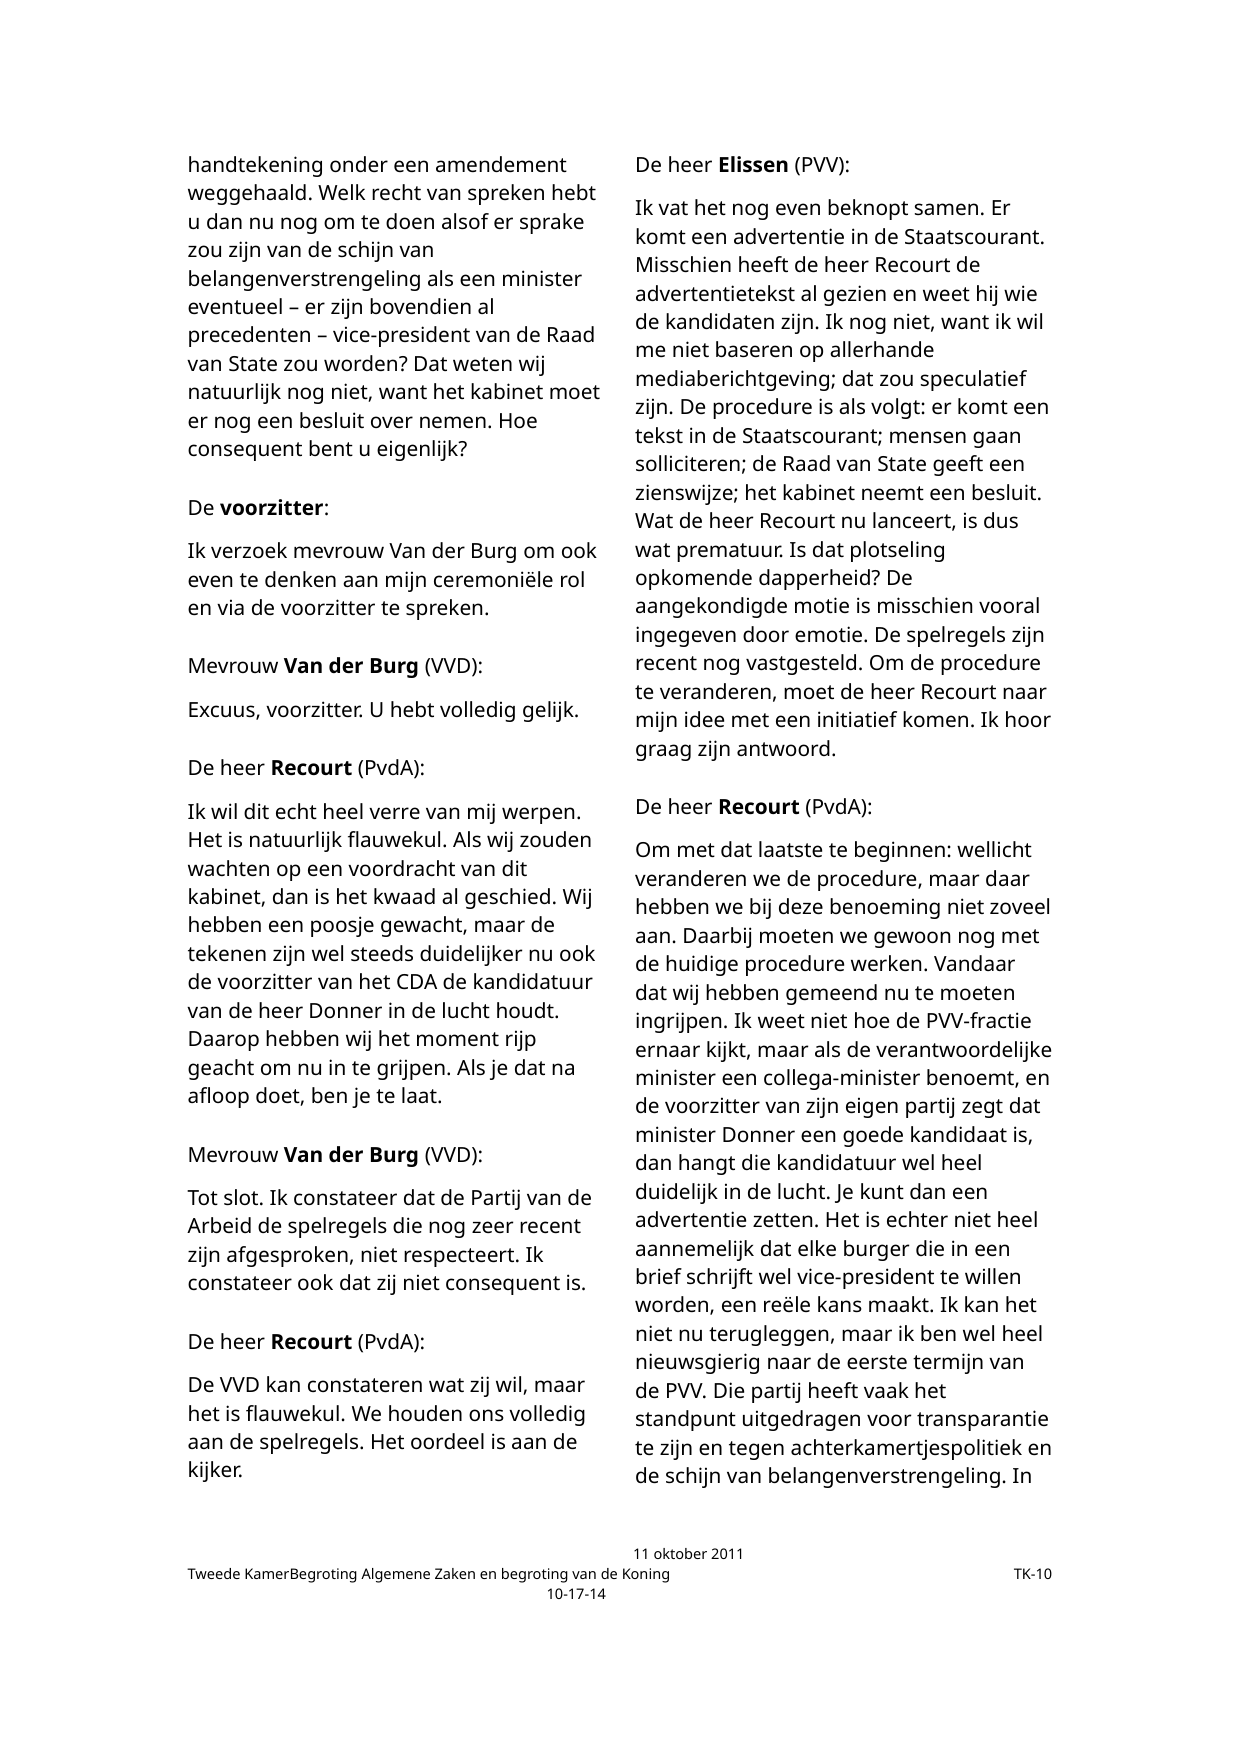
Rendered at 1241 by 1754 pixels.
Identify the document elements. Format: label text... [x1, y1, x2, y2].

text De VVD kan constateren wat zij wil, maar het is flauwekul. We houden ons volledig aan de spelregels. Het oordeel is aan de kijker. [187, 1370, 605, 1484]
text Om met dat laatste te beginnen: wellicht veranderen we de procedure, maar daar hebben we bij deze benoeming niet zoveel aan. Daarbij moeten we gewoon nog met de huidige procedure werken. Vandaar dat wij hebben gemeend nu te moeten ingrijpen. Ik weet niet hoe de PVV-fractie ernaar kijkt, maar als de verantwoordelijke minister een collega-minister benoemt, en de voorzitter van zijn eigen partij zegt dat minister Donner een goede kandidaat is, dan hangt die kandidatuur wel heel duidelijk in de lucht. Je kunt dan een advertentie zetten. Het is echter niet heel aannemelijk dat elke burger die in een brief schrijft wel vice-president te willen worden, een reële kans maakt. Ik kan het niet nu terugleggen, maar ik ben wel heel nieuwsgierig naar de eerste termijn van de PVV. Die partij heeft vaak het standpunt uitgedragen voor transparantie te zijn en tegen achterkamertjespolitiek en de schijn van belangenverstrengeling. In [635, 836, 1053, 1490]
text De voorzitter: [187, 493, 605, 521]
text De heer Recourt (PvdA): [635, 792, 1053, 821]
text Mevrouw Van der Burg (VVD): [187, 652, 605, 680]
text Tot slot. Ik constateer dat de Partij van de Arbeid de spelregels die nog zeer recent zijn afgesproken, niet respecteert. Ik constateer ook dat zij niet consequent is. [187, 1183, 605, 1297]
text Ik wil dit echt heel verre van mij werpen. Het is natuurlijk flauwekul. Als wij zouden wachten op een voordracht van dit kabinet, dan is het kwaad al geschied. Wij hebben een poosje gewacht, maar de tekenen zijn wel steeds duidelijker nu ook de voorzitter van het CDA de kandidatuur van de heer Donner in de lucht houdt. Daarop hebben wij het moment rijp geacht om nu in te grijpen. Als je dat na afloop doet, ben je te laat. [187, 797, 605, 1110]
text De heer Recourt (PvdA): [187, 753, 605, 782]
text Excuus, voorzitter. U hebt volledig gelijk. [187, 695, 605, 723]
text De heer Recourt (PvdA): [187, 1327, 605, 1355]
text Ik verzoek mevrouw Van der Burg om ook even te denken aan mijn ceremoniële rol en via de voorzitter te spreken. [187, 536, 605, 622]
text Ik vat het nog even beknopt samen. Er komt een advertentie in de Staatscourant. Misschien heeft de heer Recourt de advertentietekst al gezien en weet hij wie de kandidaten zijn. Ik nog niet, want ik wil me niet baseren op allerhande mediaberichtgeving; dat zou speculatief zijn. De procedure is als volgt: er komt een tekst in de Staatscourant; mensen gaan solliciteren; de Raad van State geeft een zienswijze; het kabinet neemt een besluit. Wat de heer Recourt nu lanceert, is dus wat prematuur. Is dat plotseling opkomende dapperheid? De aangekondigde motie is misschien vooral ingegeven door emotie. De spelregels zijn recent nog vastgesteld. Om de procedure te veranderen, moet de heer Recourt naar mijn idee met een initiatief komen. Ik hoor graag zijn antwoord. [635, 193, 1053, 762]
text handtekening onder een amendement weggehaald. Welk recht van spreken hebt u dan nu nog om te doen alsof er sprake zou zijn van de schijn van belangenverstrengeling als een minister eventueel – er zijn bovendien al precedenten – vice-president van de Raad van State zou worden? Dat weten wij natuurlijk nog niet, want het kabinet moet er nog een besluit over nemen. Hoe consequent bent u eigenlijk? [187, 150, 605, 463]
text De heer Elissen (PVV): [635, 150, 1053, 178]
text Mevrouw Van der Burg (VVD): [187, 1140, 605, 1168]
